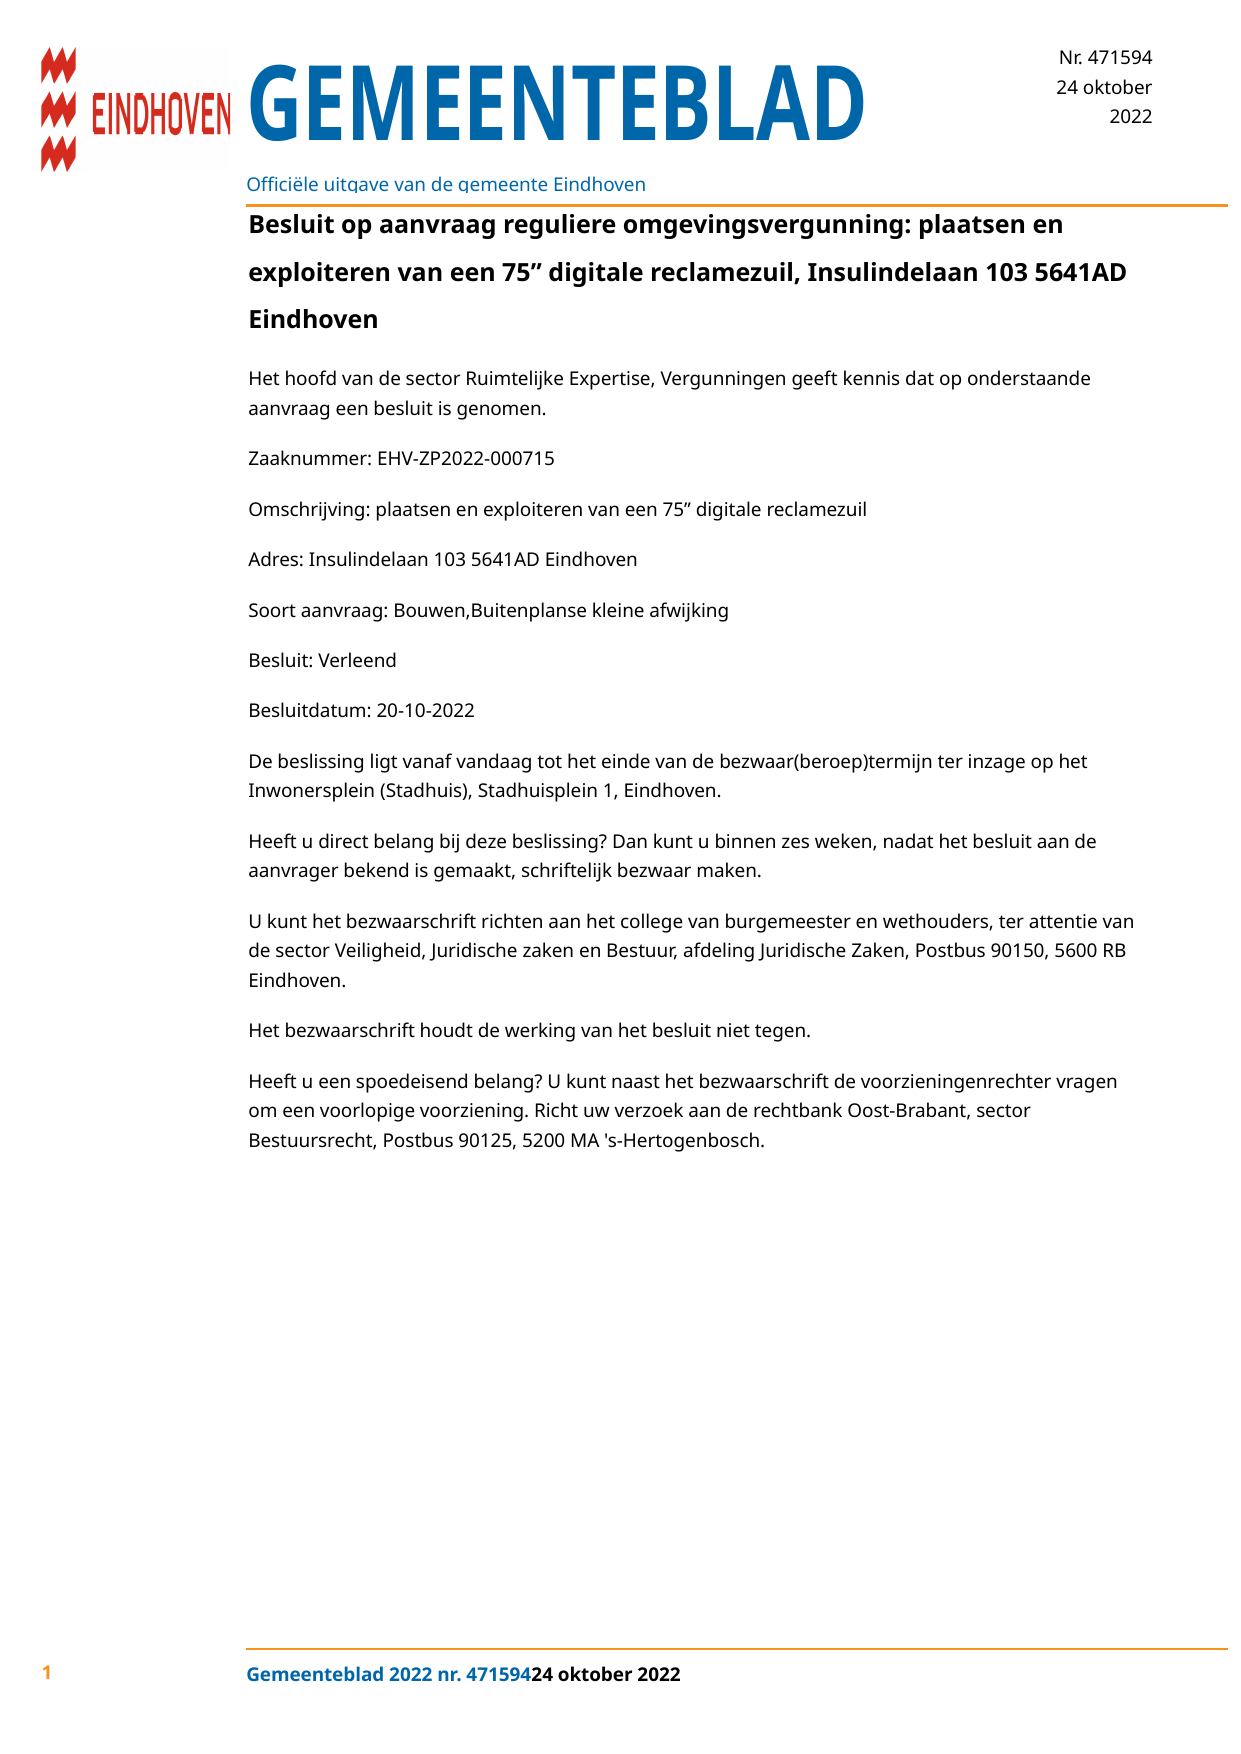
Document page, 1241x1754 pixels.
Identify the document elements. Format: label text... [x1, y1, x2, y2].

text Besluit: Verleend [248, 647, 1152, 673]
text Heeft u een spoedeisend belang? U kunt naast het bezwaarschrift de voorzieningenrechter vragen om een voorlopige voorziening. Richt uw verzoek aan de rechtbank Oost-Brabant, sector Bestuursrecht, Postbus 90125, 5200 MA 's-Hertogenbosch. [248, 1068, 1152, 1153]
text Zaaknummer: EHV-ZP2022-000715 [248, 446, 1152, 471]
text U kunt het bezwaarschrift richten aan het college van burgemeester en wethouders, ter attentie van de sector Veiligheid, Juridische zaken en Bestuur, afdeling Juridische Zaken, Postbus 90150, 5600 RB Eindhoven. [248, 908, 1152, 993]
text Het hoofd van de sector Ruimtelijke Expertise, Vergunningen geeft kennis dat op onderstaande aanvraag een besluit is genomen. [248, 366, 1152, 421]
text Soort aanvraag: Bouwen,Buitenplanse kleine afwijking [248, 597, 1152, 622]
text Besluitdatum: 20-10-2022 [248, 698, 1152, 723]
text Omschrijving: plaatsen en exploiteren van een 75” digitale reclamezuil [248, 496, 1152, 522]
text Adres: Insulindelaan 103 5641AD Eindhoven [248, 546, 1152, 572]
picture [41, 47, 231, 172]
text Besluit op aanvraag reguliere omgevingsvergunning: plaatsen en exploiteren van een 75” digitale reclamezuil, Insulindelaan 103 5641AD Eindhoven [248, 207, 1152, 336]
text Het bezwaarschrift houdt de werking van het besluit niet tegen. [248, 1018, 1152, 1043]
text Heeft u direct belang bij deze beslissing? Dan kunt u binnen zes weken, nadat het besluit aan de aanvrager bekend is gemaakt, schriftelijk bezwaar maken. [248, 828, 1152, 883]
text De beslissing ligt vanaf vandaag tot het einde van de bezwaar(beroep)termijn ter inzage op het Inwonersplein (Stadhuis), Stadhuisplein 1, Eindhoven. [248, 748, 1152, 803]
